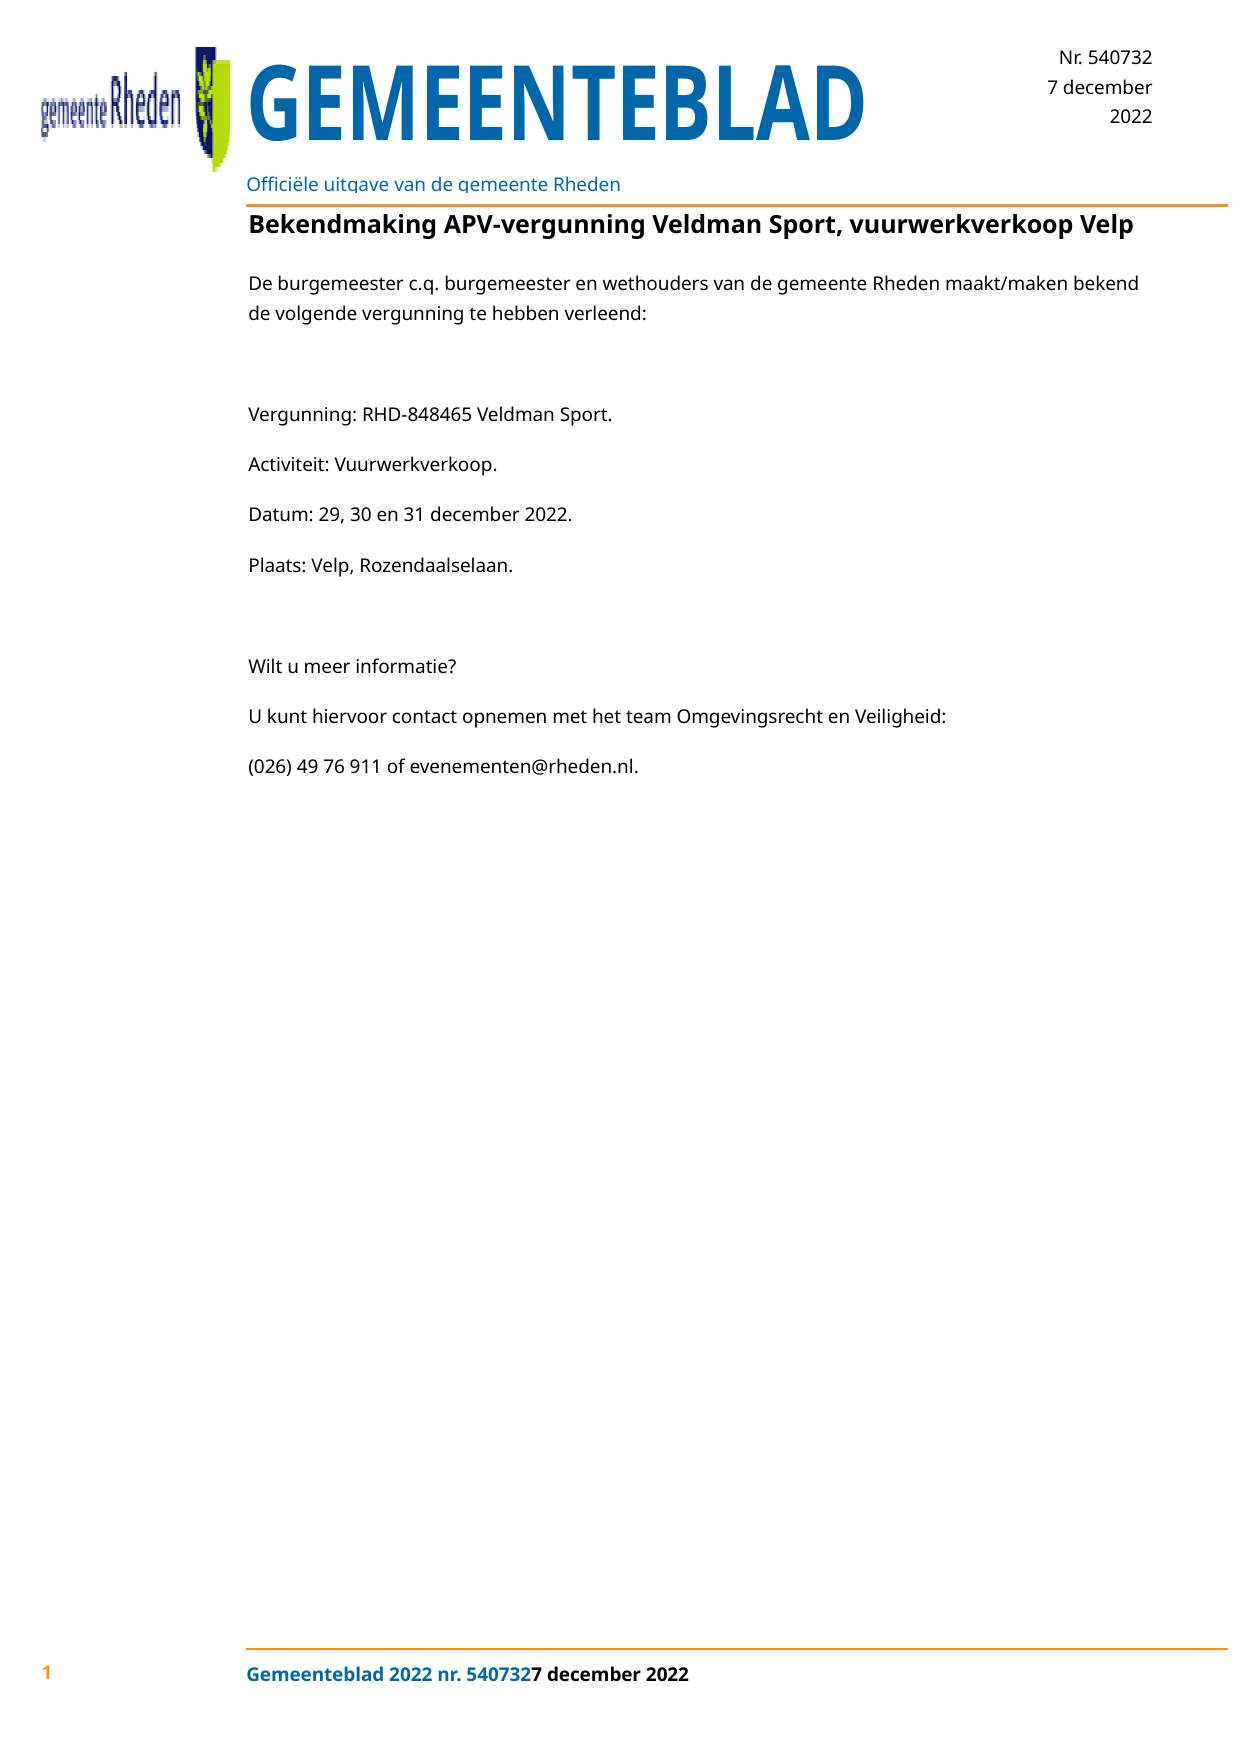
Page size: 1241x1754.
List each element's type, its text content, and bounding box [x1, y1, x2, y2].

text De burgemeester c.q. burgemeester en wethouders van de gemeente Rheden maakt/maken bekend de volgende vergunning te hebben verleend: [248, 270, 1152, 326]
text Wilt u meer informatie? [248, 653, 1152, 678]
text U kunt hiervoor contact opnemen met het team Omgevingsrecht en Veiligheid: [248, 703, 1152, 729]
text (026) 49 76 911 of evenementen@rheden.nl. [248, 754, 1152, 779]
text Vergunning: RHD-848465 Veldman Sport. [248, 401, 1152, 426]
picture [41, 47, 231, 172]
text Bekendmaking APV-vergunning Veldman Sport, vuurwerkverkoop Velp [248, 207, 1152, 241]
text Datum: 29, 30 en 31 december 2022. [248, 502, 1152, 527]
text Activiteit: Vuurwerkverkoop. [248, 451, 1152, 477]
text Plaats: Velp, Rozendaalselaan. [248, 552, 1152, 578]
